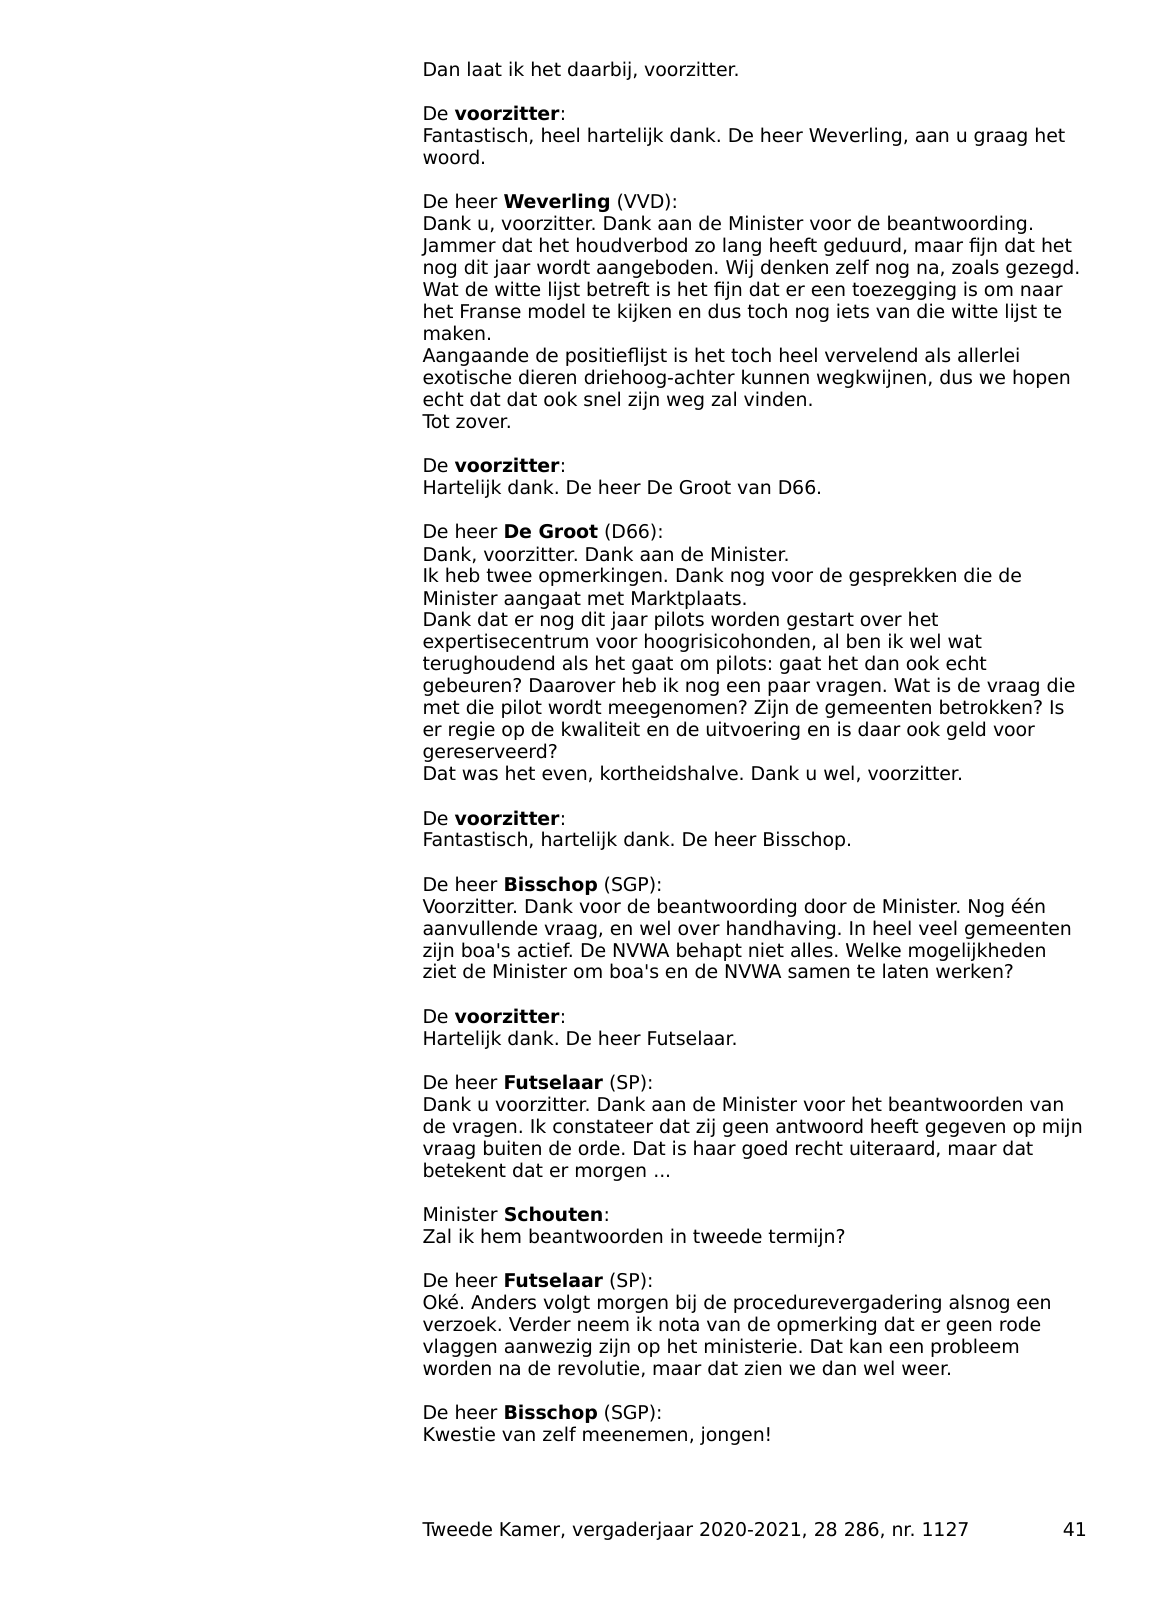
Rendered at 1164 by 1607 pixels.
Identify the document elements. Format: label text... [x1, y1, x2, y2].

text De heer Bisschop (SGP): [422, 1402, 1087, 1424]
text Fantastisch, heel hartelijk dank. De heer Weverling, aan u graag het woord. [422, 125, 1087, 169]
text De heer De Groot (D66): [422, 521, 1087, 543]
text Dank dat er nog dit jaar pilots worden gestart over het expertisecentrum voor hoogrisicohonden, al ben ik wel wat terughoudend als het gaat om pilots: gaat het dan ook echt gebeuren? Daarover heb ik nog een paar vragen. Wat is de vraag die met die pilot wordt meegenomen? Zijn de gemeenten betrokken? Is er regie op de kwaliteit en de uitvoering en is daar ook geld voor gereserveerd? [422, 609, 1087, 763]
text De voorzitter: [422, 1006, 1087, 1028]
text Oké. Anders volgt morgen bij de procedurevergadering alsnog een verzoek. Verder neem ik nota van de opmerking dat er geen rode vlaggen aanwezig zijn op het ministerie. Dat kan een probleem worden na de revolutie, maar dat zien we dan wel weer. [422, 1292, 1087, 1380]
text De heer Bisschop (SGP): [422, 873, 1087, 896]
text Voorzitter. Dank voor de beantwoording door de Minister. Nog één aanvullende vraag, en wel over handhaving. In heel veel gemeenten zijn boa's actief. De NVWA behapt niet alles. Welke mogelijkheden ziet de Minister om boa's en de NVWA samen te laten werken? [422, 896, 1087, 983]
text Zal ik hem beantwoorden in tweede termijn? [422, 1226, 1087, 1248]
text Wat de witte lijst betreft is het fijn dat er een toezegging is om naar het Franse model te kijken en dus toch nog iets van die witte lijst te maken. [422, 279, 1087, 345]
text Dank u, voorzitter. Dank aan de Minister voor de beantwoording. [422, 213, 1087, 235]
text Dank, voorzitter. Dank aan de Minister. [422, 543, 1087, 565]
text De voorzitter: [422, 103, 1087, 125]
text Kwestie van zelf meenemen, jongen! [422, 1424, 1087, 1446]
text Dat was het even, kortheidshalve. Dank u wel, voorzitter. [422, 763, 1087, 785]
text De voorzitter: [422, 455, 1087, 477]
text Hartelijk dank. De heer Futselaar. [422, 1028, 1087, 1049]
text Jammer dat het houdverbod zo lang heeft geduurd, maar fijn dat het nog dit jaar wordt aangeboden. Wij denken zelf nog na, zoals gezegd. [422, 235, 1087, 279]
text De voorzitter: [422, 807, 1087, 829]
text Dank u voorzitter. Dank aan de Minister voor het beantwoorden van de vragen. Ik constateer dat zij geen antwoord heeft gegeven op mijn vraag buiten de orde. Dat is haar goed recht uiteraard, maar dat betekent dat er morgen ... [422, 1094, 1087, 1182]
text Ik heb twee opmerkingen. Dank nog voor de gesprekken die de Minister aangaat met Marktplaats. [422, 565, 1087, 609]
text Hartelijk dank. De heer De Groot van D66. [422, 477, 1087, 499]
text Aangaande de positieflijst is het toch heel vervelend als allerlei exotische dieren driehoog-achter kunnen wegkwijnen, dus we hopen echt dat dat ook snel zijn weg zal vinden. [422, 345, 1087, 411]
text De heer Futselaar (SP): [422, 1072, 1087, 1094]
text Minister Schouten: [422, 1204, 1087, 1226]
text Fantastisch, hartelijk dank. De heer Bisschop. [422, 829, 1087, 851]
text Dan laat ik het daarbij, voorzitter. [422, 59, 1087, 81]
text Tot zover. [422, 411, 1087, 433]
text De heer Futselaar (SP): [422, 1270, 1087, 1292]
text De heer Weverling (VVD): [422, 191, 1087, 213]
